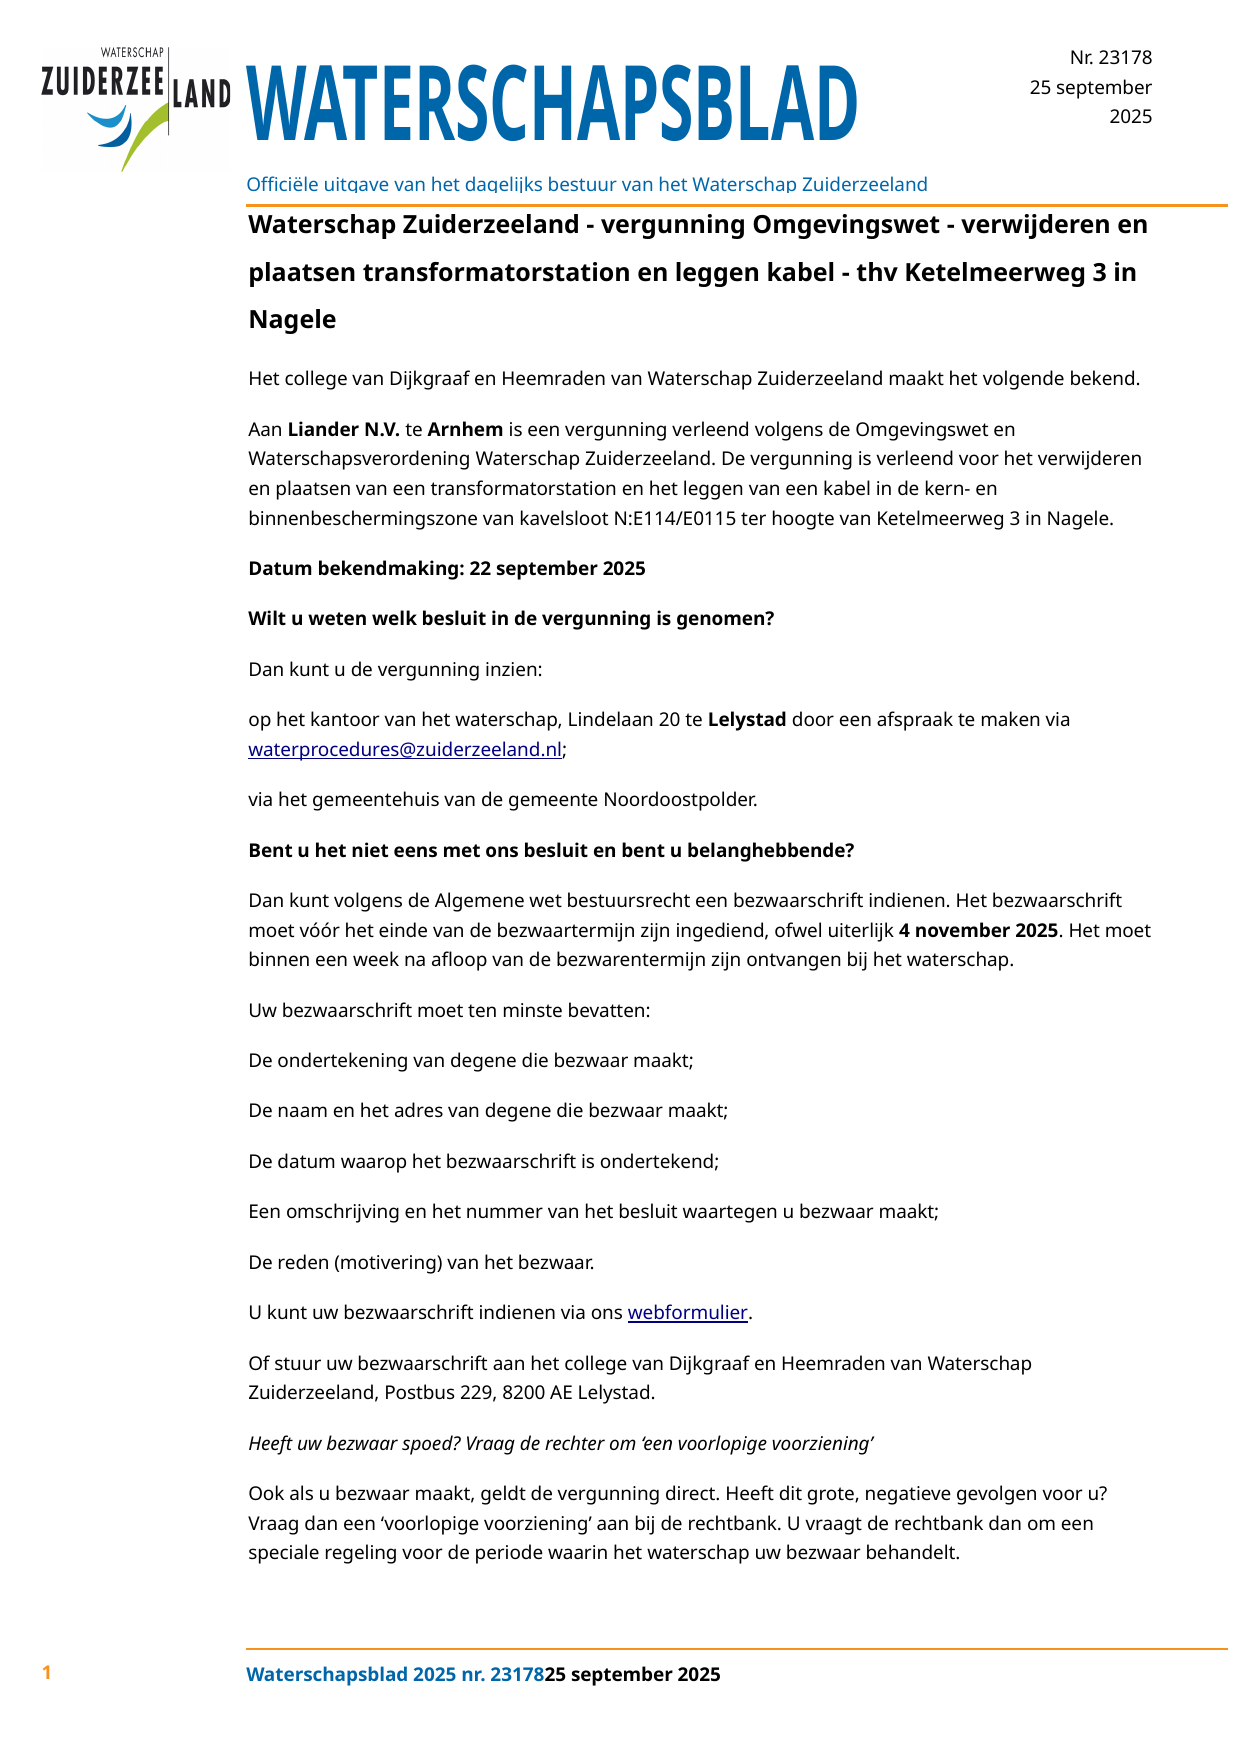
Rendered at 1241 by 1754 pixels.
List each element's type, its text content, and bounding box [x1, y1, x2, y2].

text Of stuur uw bezwaarschrift aan het college van Dijkgraaf en Heemraden van Waterschap Zuiderzeeland, Postbus 229, 8200 AE Lelystad. [248, 1350, 1152, 1405]
text Ook als u bezwaar maakt, geldt de vergunning direct. Heeft dit grote, negatieve gevolgen voor u? Vraag dan een ‘voorlopige voorziening’ aan bij de rechtbank. U vraagt de rechtbank dan om een speciale regeling voor de periode waarin het waterschap uw bezwaar behandelt. [248, 1480, 1152, 1565]
text De reden (motivering) van het bezwaar. [248, 1249, 1152, 1274]
text Waterschap Zuiderzeeland - vergunning Omgevingswet - verwijderen en plaatsen transformatorstation en leggen kabel - thv Ketelmeerweg 3 in Nagele [248, 207, 1152, 336]
text Wilt u weten welk besluit in de vergunning is genomen? [248, 606, 1152, 631]
text Datum bekendmaking: 22 september 2025 [248, 555, 1152, 581]
text Dan kunt volgens de Algemene wet bestuursrecht een bezwaarschrift indienen. Het bezwaarschrift moet vóór het einde van de bezwaartermijn zijn ingediend, ofwel uiterlijk 4 november 2025. Het moet binnen een week na afloop van de bezwarentermijn zijn ontvangen bij het waterschap. [248, 887, 1152, 972]
text De ondertekening van degene die bezwaar maakt; [248, 1047, 1152, 1073]
text De datum waarop het bezwaarschrift is ondertekend; [248, 1148, 1152, 1174]
text Het college van Dijkgraaf en Heemraden van Waterschap Zuiderzeeland maakt het volgende bekend. [248, 366, 1152, 391]
picture [41, 47, 231, 172]
text Dan kunt u de vergunning inzien: [248, 656, 1152, 682]
text Bent u het niet eens met ons besluit en bent u belanghebbende? [248, 837, 1152, 862]
text Aan Liander N.V. te Arnhem is een vergunning verleend volgens de Omgevingswet en Waterschapsverordening Waterschap Zuiderzeeland. De vergunning is verleend voor het verwijderen en plaatsen van een transformatorstation en het leggen van een kabel in de kern- en binnenbeschermingszone van kavelsloot N:E114/E0115 ter hoogte van Ketelmeerweg 3 in Nagele. [248, 416, 1152, 530]
text Uw bezwaarschrift moet ten minste bevatten: [248, 997, 1152, 1022]
text Een omschrijving en het nummer van het besluit waartegen u bezwaar maakt; [248, 1198, 1152, 1224]
text op het kantoor van het waterschap, Lindelaan 20 te Lelystad door een afspraak te maken via waterprocedures@zuiderzeeland.nl; [248, 706, 1152, 762]
text Heeft uw bezwaar spoed? Vraag de rechter om ‘een voorlopige voorziening’ [248, 1430, 1152, 1455]
text via het gemeentehuis van de gemeente Noordoostpolder. [248, 786, 1152, 812]
text De naam en het adres van degene die bezwaar maakt; [248, 1098, 1152, 1123]
text U kunt uw bezwaarschrift indienen via ons webformulier. [248, 1299, 1152, 1325]
